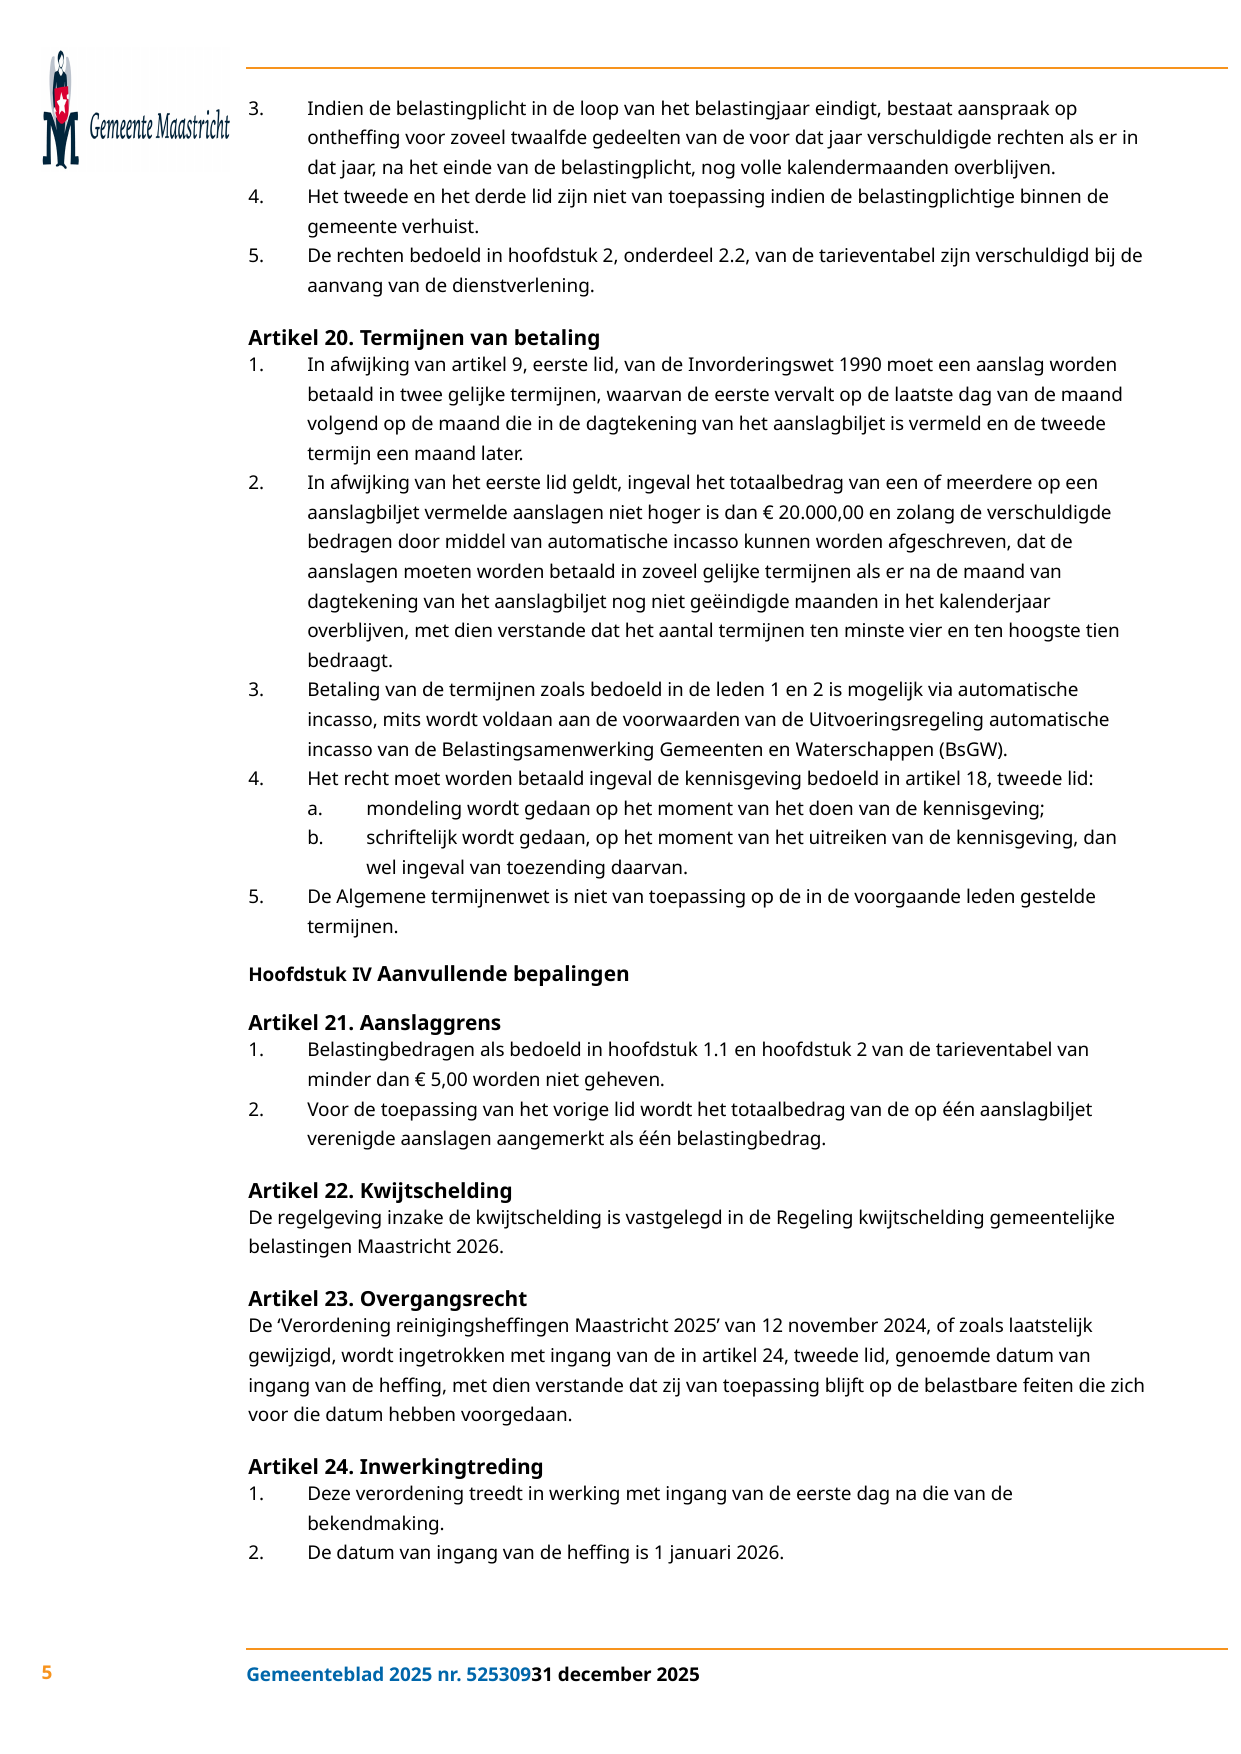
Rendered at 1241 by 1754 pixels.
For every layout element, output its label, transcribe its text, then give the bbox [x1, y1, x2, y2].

text De ‘Verordening reinigingsheffingen Maastricht 2025’ van 12 november 2024, of zoals laatstelijk gewijzigd, wordt ingetrokken met ingang van de in artikel 24, tweede lid, genoemde datum van ingang van de heffing, met dien verstande dat zij van toepassing blijft op de belastbare feiten die zich voor die datum hebben voorgedaan. [248, 1313, 1152, 1427]
list Het tweede en het derde lid zijn niet van toepassing indien de belastingplichtige binnen de gemeente verhuist. [248, 183, 1152, 239]
list In afwijking van artikel 9, eerste lid, van de Invorderingswet 1990 moet een aanslag worden betaald in twee gelijke termijnen, waarvan de eerste vervalt op de laatste dag van de maand volgend op de maand die in de dagtekening van het aanslagbiljet is vermeld en de tweede termijn een maand later. [248, 351, 1152, 466]
list mondeling wordt gedaan op het moment van het doen van de kennisgeving; [307, 795, 1152, 821]
text Artikel 21. Aanslaggrens [248, 1008, 1152, 1037]
text Artikel 23. Overgangsrecht [248, 1284, 1152, 1313]
list De rechten bedoeld in hoofdstuk 2, onderdeel 2.2, van de tarieventabel zijn verschuldigd bij de aanvang van de dienstverlening. [248, 243, 1152, 298]
list Voor de toepassing van het vorige lid wordt het totaalbedrag van de op één aanslagbiljet verenigde aanslagen aangemerkt als één belastingbedrag. [248, 1096, 1152, 1151]
list In afwijking van het eerste lid geldt, ingeval het totaalbedrag van een of meerdere op een aanslagbiljet vermelde aanslagen niet hoger is dan € 20.000,00 en zolang de verschuldigde bedragen door middel van automatische incasso kunnen worden afgeschreven, dat de aanslagen moeten worden betaald in zoveel gelijke termijnen als er na de maand van dagtekening van het aanslagbiljet nog niet geëindigde maanden in het kalenderjaar overblijven, met dien verstande dat het aantal termijnen ten minste vier en ten hoogste tien bedraagt. [248, 469, 1152, 673]
text Artikel 24. Inwerkingtreding [248, 1452, 1152, 1480]
text De regelgeving inzake de kwijtschelding is vastgelegd in de Regeling kwijtschelding gemeentelijke belastingen Maastricht 2026. [248, 1204, 1152, 1259]
list Deze verordening treedt in werking met ingang van de eerste dag na die van de bekendmaking. [248, 1480, 1152, 1536]
list Indien de belastingplicht in de loop van het belastingjaar eindigt, bestaat aanspraak op ontheffing voor zoveel twaalfde gedeelten van de voor dat jaar verschuldigde rechten als er in dat jaar, na het einde van de belastingplicht, nog volle kalendermaanden overblijven. [248, 95, 1152, 180]
picture [41, 47, 231, 172]
list Het recht moet worden betaald ingeval de kennisgeving bedoeld in artikel 18, tweede lid: [248, 765, 1152, 791]
list De datum van ingang van de heffing is 1 januari 2026. [248, 1539, 1152, 1565]
text Hoofdstuk IV Aanvullende bepalingen [248, 959, 1152, 987]
text Artikel 22. Kwijtschelding [248, 1176, 1152, 1204]
text Artikel 20. Termijnen van betaling [248, 323, 1152, 351]
list schriftelijk wordt gedaan, op het moment van het uitreiken van de kennisgeving, dan wel ingeval van toezending daarvan. [307, 824, 1152, 880]
list De Algemene termijnenwet is niet van toepassing op de in de voorgaande leden gestelde termijnen. [248, 884, 1152, 939]
list Betaling van de termijnen zoals bedoeld in de leden 1 en 2 is mogelijk via automatische incasso, mits wordt voldaan aan de voorwaarden van de Uitvoeringsregeling automatische incasso van de Belastingsamenwerking Gemeenten en Waterschappen (BsGW). [248, 677, 1152, 761]
list Belastingbedragen als bedoeld in hoofdstuk 1.1 en hoofdstuk 2 van de tarieventabel van minder dan € 5,00 worden niet geheven. [248, 1037, 1152, 1092]
